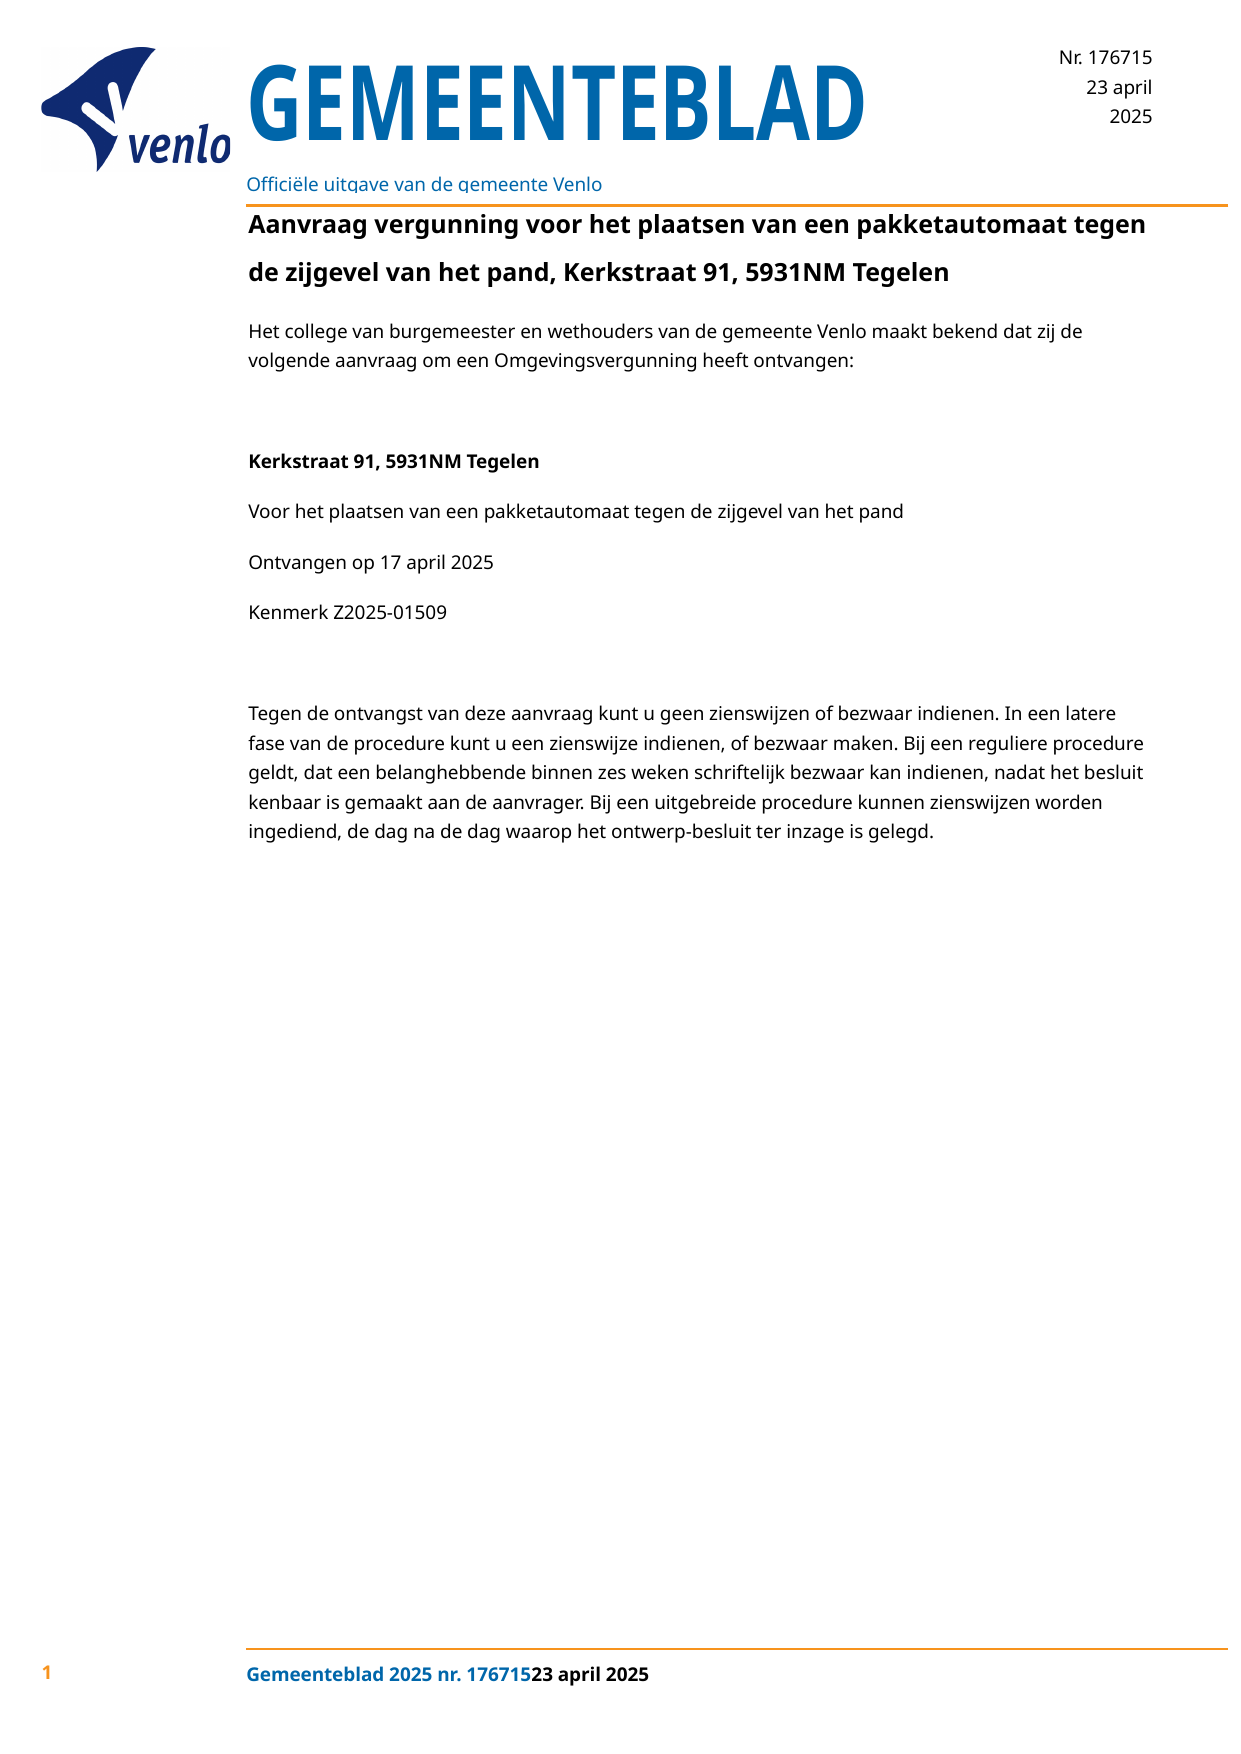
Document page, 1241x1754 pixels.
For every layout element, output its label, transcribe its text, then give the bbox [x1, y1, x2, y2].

text Kerkstraat 91, 5931NM Tegelen [248, 448, 1152, 474]
text Het college van burgemeester en wethouders van de gemeente Venlo maakt bekend dat zij de volgende aanvraag om een Omgevingsvergunning heeft ontvangen: [248, 318, 1152, 373]
picture [41, 47, 231, 172]
text Voor het plaatsen van een pakketautomaat tegen de zijgevel van het pand [248, 499, 1152, 524]
text Aanvraag vergunning voor het plaatsen van een pakketautomaat tegen de zijgevel van het pand, Kerkstraat 91, 5931NM Tegelen [248, 207, 1152, 288]
text Ontvangen op 17 april 2025 [248, 549, 1152, 575]
text Tegen de ontvangst van deze aanvraag kunt u geen zienswijzen of bezwaar indienen. In een latere fase van de procedure kunt u een zienswijze indienen, of bezwaar maken. Bij een reguliere procedure geldt, dat een belanghebbende binnen zes weken schriftelijk bezwaar kan indienen, nadat het besluit kenbaar is gemaakt aan de aanvrager. Bij een uitgebreide procedure kunnen zienswijzen worden ingediend, de dag na de dag waarop het ontwerp-besluit ter inzage is gelegd. [248, 700, 1152, 844]
text Kenmerk Z2025-01509 [248, 599, 1152, 625]
